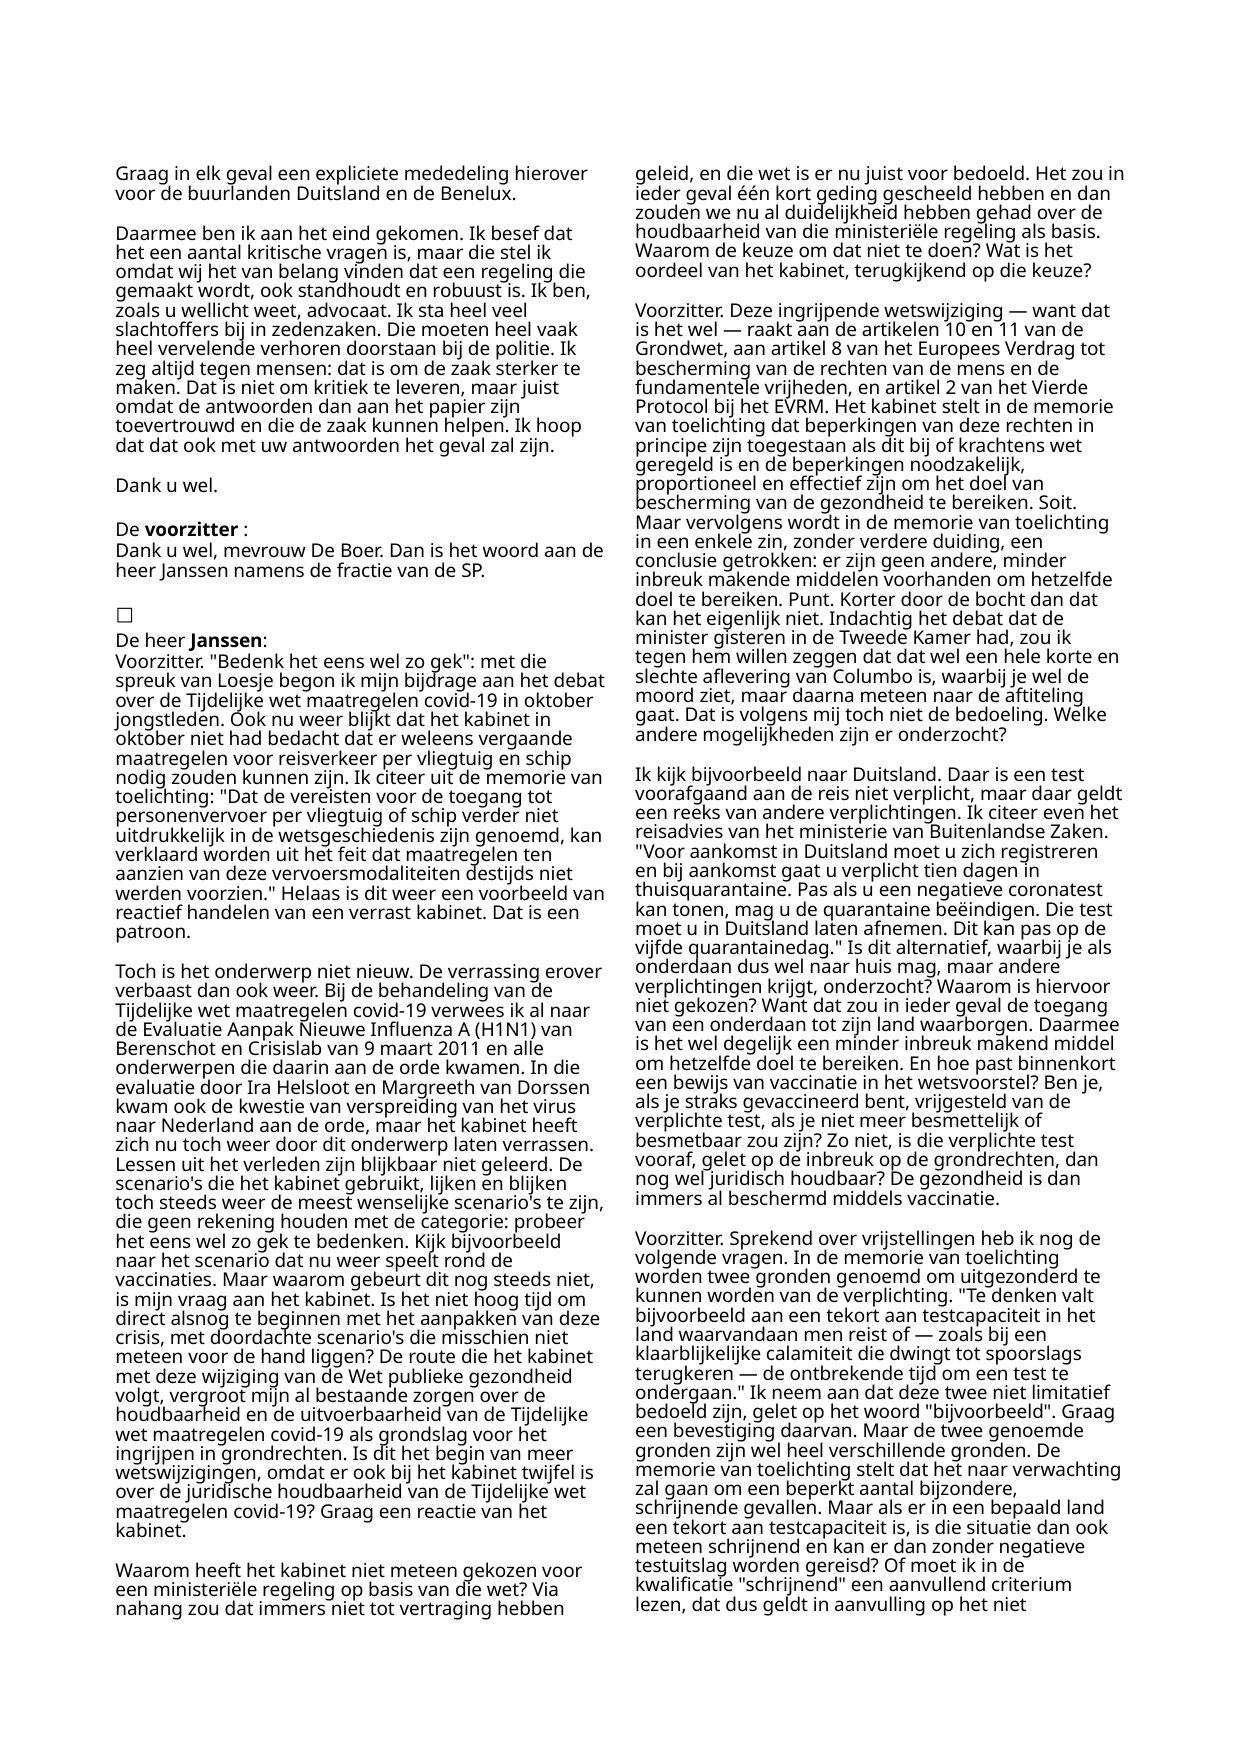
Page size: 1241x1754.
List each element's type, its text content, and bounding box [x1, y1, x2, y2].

text Toch is het onderwerp niet nieuw. De verrassing erover verbaast dan ook weer. Bij de behandeling van de Tijdelijke wet maatregelen covid-19 verwees ik al naar de Evaluatie Aanpak Nieuwe Influenza A (H1N1) van Berenschot en Crisislab van 9 maart 2011 en alle onderwerpen die daarin aan de orde kwamen. In die evaluatie door Ira Helsloot en Margreeth van Dorssen kwam ook de kwestie van verspreiding van het virus naar Nederland aan de orde, maar het kabinet heeft zich nu toch weer door dit onderwerp laten verrassen. Lessen uit het verleden zijn blijkbaar niet geleerd. De scenario's die het kabinet gebruikt, lijken en blijken toch steeds weer de meest wenselijke scenario's te zijn, die geen rekening houden met de categorie: probeer het eens wel zo gek te bedenken. Kijk bijvoorbeeld naar het scenario dat nu weer speelt rond de vaccinaties. Maar waarom gebeurt dit nog steeds niet, is mijn vraag aan het kabinet. Is het niet hoog tijd om direct alsnog te beginnen met het aanpakken van deze crisis, met doordachte scenario's die misschien niet meteen voor de hand liggen? De route die het kabinet met deze wijziging van de Wet publieke gezondheid volgt, vergroot mijn al bestaande zorgen over de houdbaarheid en de uitvoerbaarheid van de Tijdelijke wet maatregelen covid-19 als grondslag voor het ingrijpen in grondrechten. Is dit het begin van meer wetswijzigingen, omdat er ook bij het kabinet twijfel is over de juridische houdbaarheid van de Tijdelijke wet maatregelen covid-19? Graag een reactie van het kabinet. [115, 963, 605, 1541]
text Dank u wel, mevrouw De Boer. Dan is het woord aan de heer Janssen namens de fractie van de SP. [115, 542, 605, 581]
text Voorzitter. Deze ingrijpende wetswijziging — want dat is het wel — raakt aan de artikelen 10 en 11 van de Grondwet, aan artikel 8 van het Europees Verdrag tot bescherming van de rechten van de mens en de fundamentele vrijheden, en artikel 2 van het Vierde Protocol bij het EVRM. Het kabinet stelt in de memorie van toelichting dat beperkingen van deze rechten in principe zijn toegestaan als dit bij of krachtens wet geregeld is en de beperkingen noodzakelijk, proportioneel en effectief zijn om het doel van bescherming van de gezondheid te bereiken. Soit. Maar vervolgens wordt in de memorie van toelichting in een enkele zin, zonder verdere duiding, een conclusie getrokken: er zijn geen andere, minder inbreuk makende middelen voorhanden om hetzelfde doel te bereiken. Punt. Korter door de bocht dan dat kan het eigenlijk niet. Indachtig het debat dat de minister gisteren in de Tweede Kamer had, zou ik tegen hem willen zeggen dat dat wel een hele korte en slechte aflevering van Columbo is, waarbij je wel de moord ziet, maar daarna meteen naar de aftiteling gaat. Dat is volgens mij toch niet de bedoeling. Welke andere mogelijkheden zijn er onderzocht? [635, 302, 1125, 745]
text Ik kijk bijvoorbeeld naar Duitsland. Daar is een test voorafgaand aan de reis niet verplicht, maar daar geldt een reeks van andere verplichtingen. Ik citeer even het reisadvies van het ministerie van Buitenlandse Zaken. "Voor aankomst in Duitsland moet u zich registreren en bij aankomst gaat u verplicht tien dagen in thuisquarantaine. Pas als u een negatieve coronatest kan tonen, mag u de quarantaine beëindigen. Die test moet u in Duitsland laten afnemen. Dit kan pas op de vijfde quarantainedag." Is dit alternatief, waarbij je als onderdaan dus wel naar huis mag, maar andere verplichtingen krijgt, onderzocht? Waarom is hiervoor niet gekozen? Want dat zou in ieder geval de toegang van een onderdaan tot zijn land waarborgen. Daarmee is het wel degelijk een minder inbreuk makend middel om hetzelfde doel te bereiken. En hoe past binnenkort een bewijs van vaccinatie in het wetsvoorstel? Ben je, als je straks gevaccineerd bent, vrijgesteld van de verplichte test, als je niet meer besmettelijk of besmetbaar zou zijn? Zo niet, is die verplichte test vooraf, gelet op de inbreuk op de grondrechten, dan nog wel juridisch houdbaar? De gezondheid is dan immers al beschermd middels vaccinatie. [635, 766, 1125, 1209]
text Voorzitter. "Bedenk het eens wel zo gek": met die spreuk van Loesje begon ik mijn bijdrage aan het debat over de Tijdelijke wet maatregelen covid-19 in oktober jongstleden. Ook nu weer blijkt dat het kabinet in oktober niet had bedacht dat er weleens vergaande maatregelen voor reisverkeer per vliegtuig en schip nodig zouden kunnen zijn. Ik citeer uit de memorie van toelichting: "Dat de vereisten voor de toegang tot personenvervoer per vliegtuig of schip verder niet uitdrukkelijk in de wetsgeschiedenis zijn genoemd, kan verklaard worden uit het feit dat maatregelen ten aanzien van deze vervoersmodaliteiten destijds niet werden voorzien." Helaas is dit weer een voorbeeld van reactief handelen van een verrast kabinet. Dat is een patroon. [115, 653, 605, 942]
text Waarom heeft het kabinet niet meteen gekozen voor een ministeriële regeling op basis van die wet? Via nahang zou dat immers niet tot vertraging hebben [115, 1562, 605, 1620]
text geleid, en die wet is er nu juist voor bedoeld. Het zou in ieder geval één kort geding gescheeld hebben en dan zouden we nu al duidelijkheid hebben gehad over de houdbaarheid van die ministeriële regeling als basis. Waarom de keuze om dat niet te doen? Wat is het oordeel van het kabinet, terugkijkend op die keuze? [635, 165, 1125, 281]
text Voorzitter. Sprekend over vrijstellingen heb ik nog de volgende vragen. In de memorie van toelichting worden twee gronden genoemd om uitgezonderd te kunnen worden van de verplichting. "Te denken valt bijvoorbeeld aan een tekort aan testcapaciteit in het land waarvandaan men reist of — zoals bij een klaarblijkelijke calamiteit die dwingt tot spoorslags terugkeren — de ontbrekende tijd om een test te ondergaan." Ik neem aan dat deze twee niet limitatief bedoeld zijn, gelet op het woord "bijvoorbeeld". Graag een bevestiging daarvan. Maar de twee genoemde gronden zijn wel heel verschillende gronden. De memorie van toelichting stelt dat het naar verwachting zal gaan om een beperkt aantal bijzondere, schrijnende gevallen. Maar als er in een bepaald land een tekort aan testcapaciteit is, is die situatie dan ook meteen schrijnend en kan er dan zonder negatieve testuitslag worden gereisd? Of moet ik in de kwalificatie "schrijnend" een aanvullend criterium lezen, dat dus geldt in aanvulling op het niet [635, 1229, 1125, 1615]
text De voorzitter : [115, 517, 605, 542]
text Daarmee ben ik aan het eind gekomen. Ik besef dat het een aantal kritische vragen is, maar die stel ik omdat wij het van belang vinden dat een regeling die gemaakt wordt, ook standhoudt en robuust is. Ik ben, zoals u wellicht weet, advocaat. Ik sta heel veel slachtoffers bij in zedenzaken. Die moeten heel vaak heel vervelende verhoren doorstaan bij de politie. Ik zeg altijd tegen mensen: dat is om de zaak sterker te maken. Dat is niet om kritiek te leveren, maar juist omdat de antwoorden dan aan het papier zijn toevertrouwd en die de zaak kunnen helpen. Ik hoop dat dat ook met uw antwoorden het geval zal zijn. [115, 224, 605, 456]
text Graag in elk geval een expliciete mededeling hierover voor de buurlanden Duitsland en de Benelux. [115, 165, 605, 204]
text Dank u wel. [115, 477, 605, 496]
text De heer Janssen: [115, 627, 605, 653]
text ⬜ [115, 602, 605, 627]
